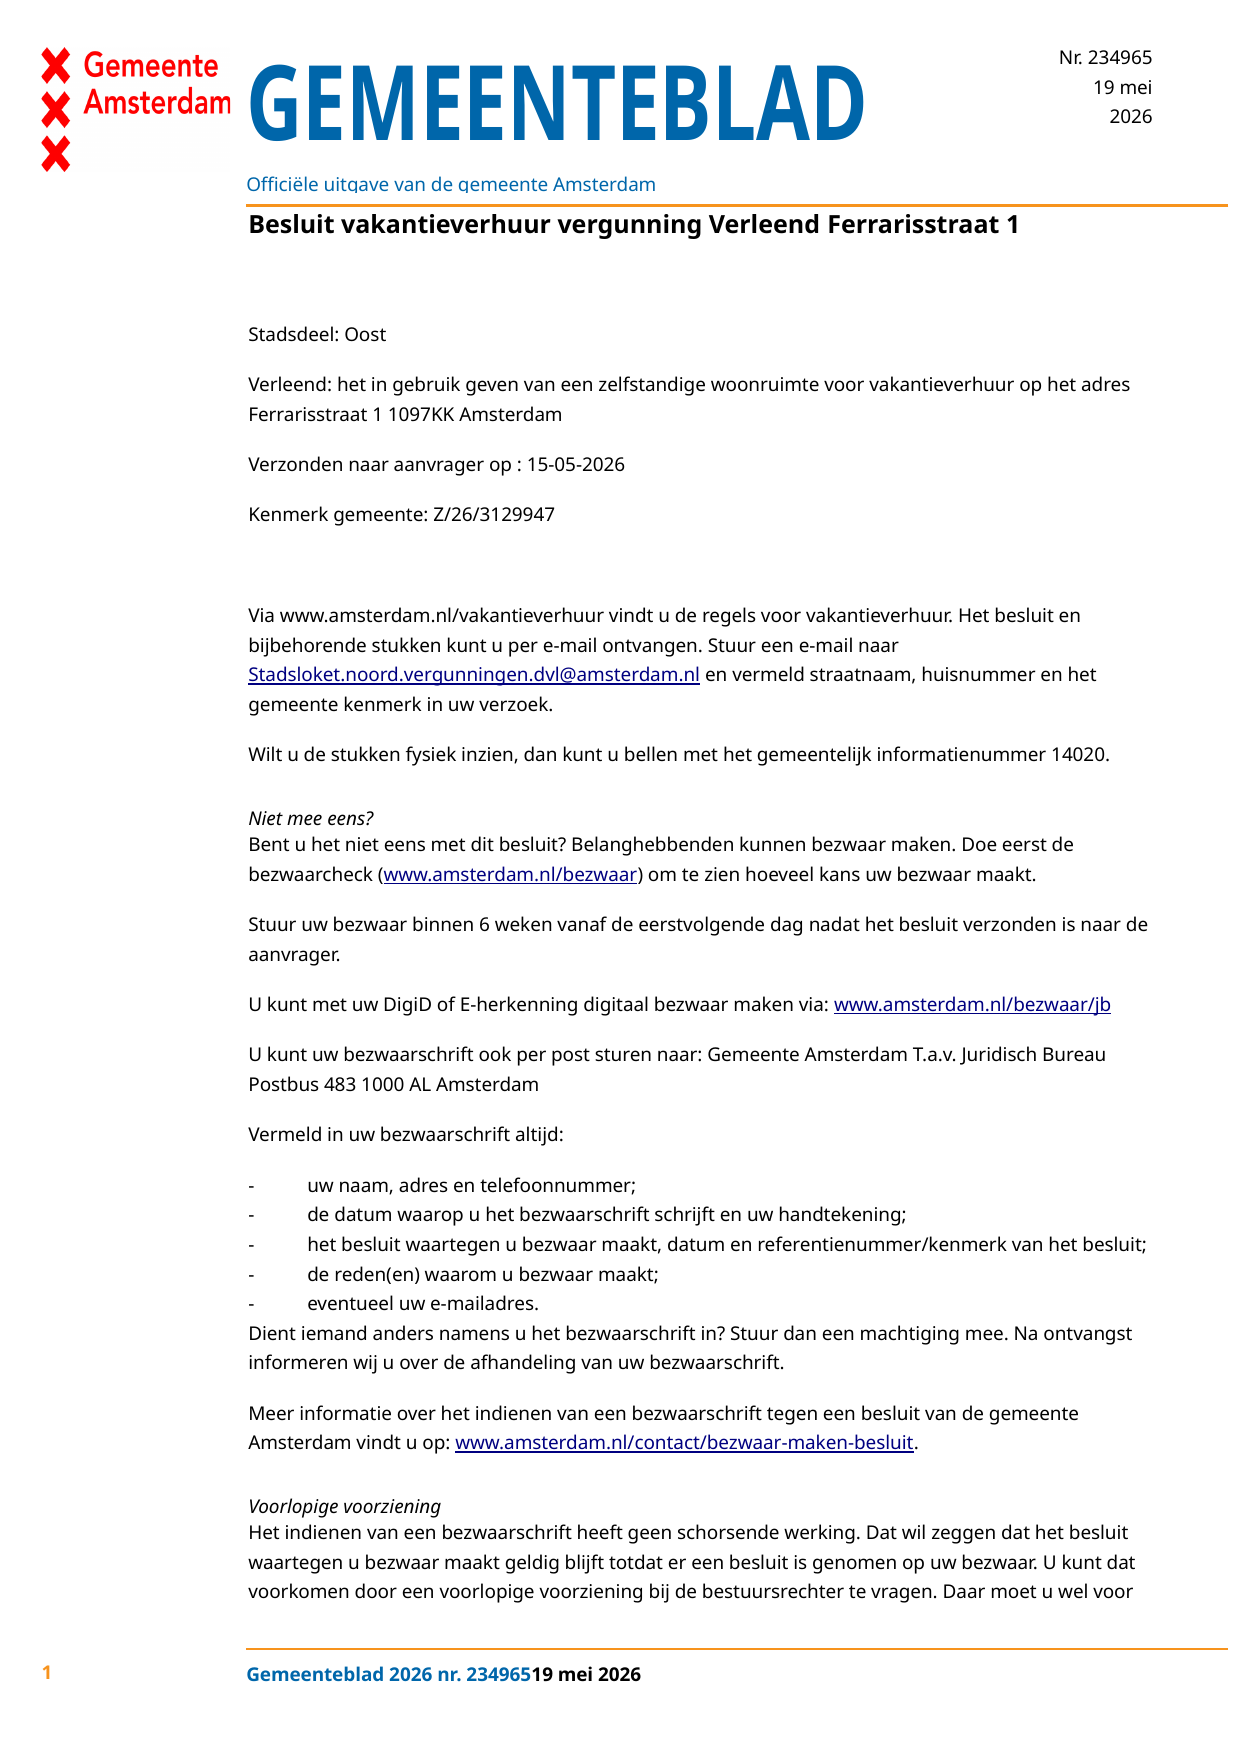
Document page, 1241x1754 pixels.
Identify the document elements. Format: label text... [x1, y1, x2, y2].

picture [41, 47, 231, 172]
text Stuur uw bezwaar binnen 6 weken vanaf de eerstvolgende dag nadat het besluit verzonden is naar de aanvrager. [248, 911, 1152, 967]
text Kenmerk gemeente: Z/26/3129947 [248, 502, 1152, 527]
text Niet mee eens? [248, 806, 1152, 831]
text U kunt uw bezwaarschrift ook per post sturen naar: Gemeente Amsterdam T.a.v. Juridisch Bureau Postbus 483 1000 AL Amsterdam [248, 1042, 1152, 1097]
text Het indienen van een bezwaarschrift heeft geen schorsende werking. Dat wil zeggen dat het besluit waartegen u bezwaar maakt geldig blijft totdat er een besluit is genomen op uw bezwaar. U kunt dat voorkomen door een voorlopige voorziening bij de bestuursrechter te vragen. Daar moet u wel voor [248, 1519, 1152, 1604]
text Vermeld in uw bezwaarschrift altijd: [248, 1122, 1152, 1147]
list uw naam, adres en telefoonnummer; [248, 1172, 1152, 1198]
text U kunt met uw DigiD of E-herkenning digitaal bezwaar maken via: www.amsterdam.nl/bezwaar/jb [248, 991, 1152, 1017]
list de reden(en) waarom u bezwaar maakt; [248, 1261, 1152, 1287]
text Meer informatie over het indienen van een bezwaarschrift tegen een besluit van de gemeente Amsterdam vindt u op: www.amsterdam.nl/contact/bezwaar-maken-besluit. [248, 1400, 1152, 1455]
list de datum waarop u het bezwaarschrift schrijft en uw handtekening; [248, 1202, 1152, 1227]
text Via www.amsterdam.nl/vakantieverhuur vindt u de regels voor vakantieverhuur. Het besluit en bijbehorende stukken kunt u per e-mail ontvangen. Stuur een e-mail naar Stadsloket.noord.vergunningen.dvl@amsterdam.nl en vermeld straatnaam, huisnummer en het gemeente kenmerk in uw verzoek. [248, 602, 1152, 717]
text Dient iemand anders namens u het bezwaarschrift in? Stuur dan een machtiging mee. Na ontvangst informeren wij u over de afhandeling van uw bezwaarschrift. [248, 1320, 1152, 1375]
text Verleend: het in gebruik geven van een zelfstandige woonruimte voor vakantieverhuur op het adres Ferrarisstraat 1 1097KK Amsterdam [248, 371, 1152, 426]
text Stadsdeel: Oost [248, 321, 1152, 346]
text Wilt u de stukken fysiek inzien, dan kunt u bellen met het gemeentelijk informatienummer 14020. [248, 742, 1152, 767]
text Voorlopige voorziening [248, 1493, 1152, 1519]
list eventueel uw e-mailadres. [248, 1290, 1152, 1316]
text Besluit vakantieverhuur vergunning Verleend Ferrarisstraat 1 [248, 207, 1152, 241]
list het besluit waartegen u bezwaar maakt, datum en referentienummer/kenmerk van het besluit; [248, 1231, 1152, 1257]
text Bent u het niet eens met dit besluit? Belanghebbenden kunnen bezwaar maken. Doe eerst de bezwaarcheck (www.amsterdam.nl/bezwaar) om te zien hoeveel kans uw bezwaar maakt. [248, 831, 1152, 887]
text Verzonden naar aanvrager op : 15-05-2026 [248, 451, 1152, 477]
